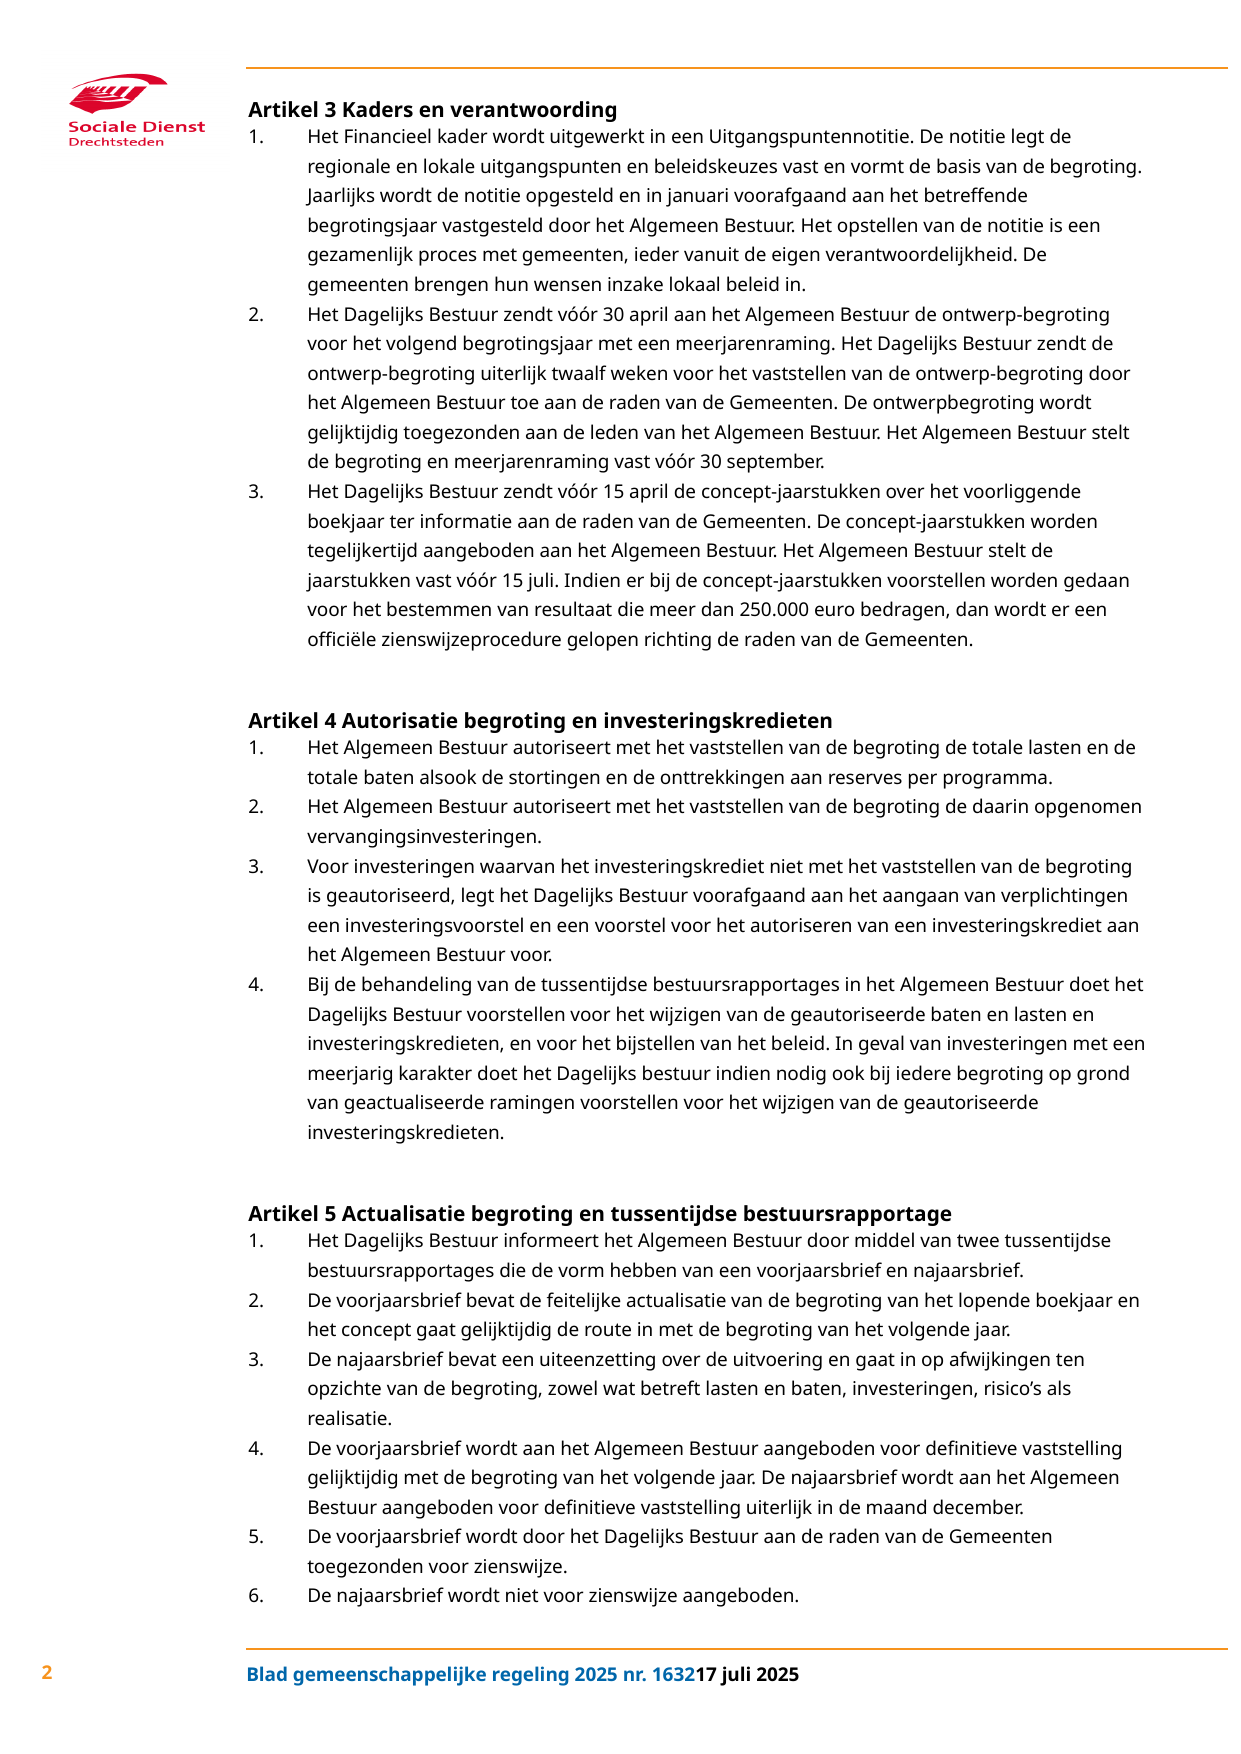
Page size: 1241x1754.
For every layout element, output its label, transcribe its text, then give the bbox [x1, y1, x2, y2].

list Het Financieel kader wordt uitgewerkt in een Uitgangspuntennotitie. De notitie legt de regionale en lokale uitgangspunten en beleidskeuzes vast en vormt de basis van de begroting. Jaarlijks wordt de notitie opgesteld en in januari voorafgaand aan het betreffende begrotingsjaar vastgesteld door het Algemeen Bestuur. Het opstellen van de notitie is een gezamenlijk proces met gemeenten, ieder vanuit de eigen verantwoordelijkheid. De gemeenten brengen hun wensen inzake lokaal beleid in. [248, 123, 1152, 297]
list Het Algemeen Bestuur autoriseert met het vaststellen van de begroting de daarin opgenomen vervangingsinvesteringen. [248, 794, 1152, 849]
list De voorjaarsbrief wordt aan het Algemeen Bestuur aangeboden voor definitieve vaststelling gelijktijdig met de begroting van het volgende jaar. De najaarsbrief wordt aan het Algemeen Bestuur aangeboden voor definitieve vaststelling uiterlijk in de maand december. [248, 1435, 1152, 1519]
text Artikel 5 Actualisatie begroting en tussentijdse bestuursrapportage [248, 1199, 1152, 1228]
picture [41, 47, 231, 172]
list Bij de behandeling van de tussentijdse bestuursrapportages in het Algemeen Bestuur doet het Dagelijks Bestuur voorstellen voor het wijzigen van de geautoriseerde baten en lasten en investeringskredieten, en voor het bijstellen van het beleid. In geval van investeringen met een meerjarig karakter doet het Dagelijks bestuur indien nodig ook bij iedere begroting op grond van geactualiseerde ramingen voorstellen voor het wijzigen van de geautoriseerde investeringskredieten. [248, 971, 1152, 1145]
list De voorjaarsbrief wordt door het Dagelijks Bestuur aan de raden van de Gemeenten toegezonden voor zienswijze. [248, 1523, 1152, 1579]
list Voor investeringen waarvan het investeringskrediet niet met het vaststellen van de begroting is geautoriseerd, legt het Dagelijks Bestuur voorafgaand aan het aangaan van verplichtingen een investeringsvoorstel en een voorstel voor het autoriseren van een investeringskrediet aan het Algemeen Bestuur voor. [248, 853, 1152, 967]
list Het Algemeen Bestuur autoriseert met het vaststellen van de begroting de totale lasten en de totale baten alsook de stortingen en de onttrekkingen aan reserves per programma. [248, 734, 1152, 790]
list De voorjaarsbrief bevat de feitelijke actualisatie van de begroting van het lopende boekjaar en het concept gaat gelijktijdig de route in met de begroting van het volgende jaar. [248, 1287, 1152, 1342]
text Artikel 3 Kaders en verantwoording [248, 95, 1152, 123]
list Het Dagelijks Bestuur zendt vóór 30 april aan het Algemeen Bestuur de ontwerp-begroting voor het volgend begrotingsjaar met een meerjarenraming. Het Dagelijks Bestuur zendt de ontwerp-begroting uiterlijk twaalf weken voor het vaststellen van de ontwerp-begroting door het Algemeen Bestuur toe aan de raden van de Gemeenten. De ontwerpbegroting wordt gelijktijdig toegezonden aan de leden van het Algemeen Bestuur. Het Algemeen Bestuur stelt de begroting en meerjarenraming vast vóór 30 september. [248, 301, 1152, 474]
text Artikel 4 Autorisatie begroting en investeringskredieten [248, 706, 1152, 734]
list De najaarsbrief bevat een uiteenzetting over de uitvoering en gaat in op afwijkingen ten opzichte van de begroting, zowel wat betreft lasten en baten, investeringen, risico’s als realisatie. [248, 1346, 1152, 1431]
list Het Dagelijks Bestuur informeert het Algemeen Bestuur door middel van twee tussentijdse bestuursrapportages die de vorm hebben van een voorjaarsbrief en najaarsbrief. [248, 1228, 1152, 1283]
list De najaarsbrief wordt niet voor zienswijze aangeboden. [248, 1583, 1152, 1608]
list Het Dagelijks Bestuur zendt vóór 15 april de concept-jaarstukken over het voorliggende boekjaar ter informatie aan de raden van de Gemeenten. De concept-jaarstukken worden tegelijkertijd aangeboden aan het Algemeen Bestuur. Het Algemeen Bestuur stelt de jaarstukken vast vóór 15 juli. Indien er bij de concept-jaarstukken voorstellen worden gedaan voor het bestemmen van resultaat die meer dan 250.000 euro bedragen, dan wordt er een officiële zienswijzeprocedure gelopen richting de raden van de Gemeenten. [248, 478, 1152, 652]
